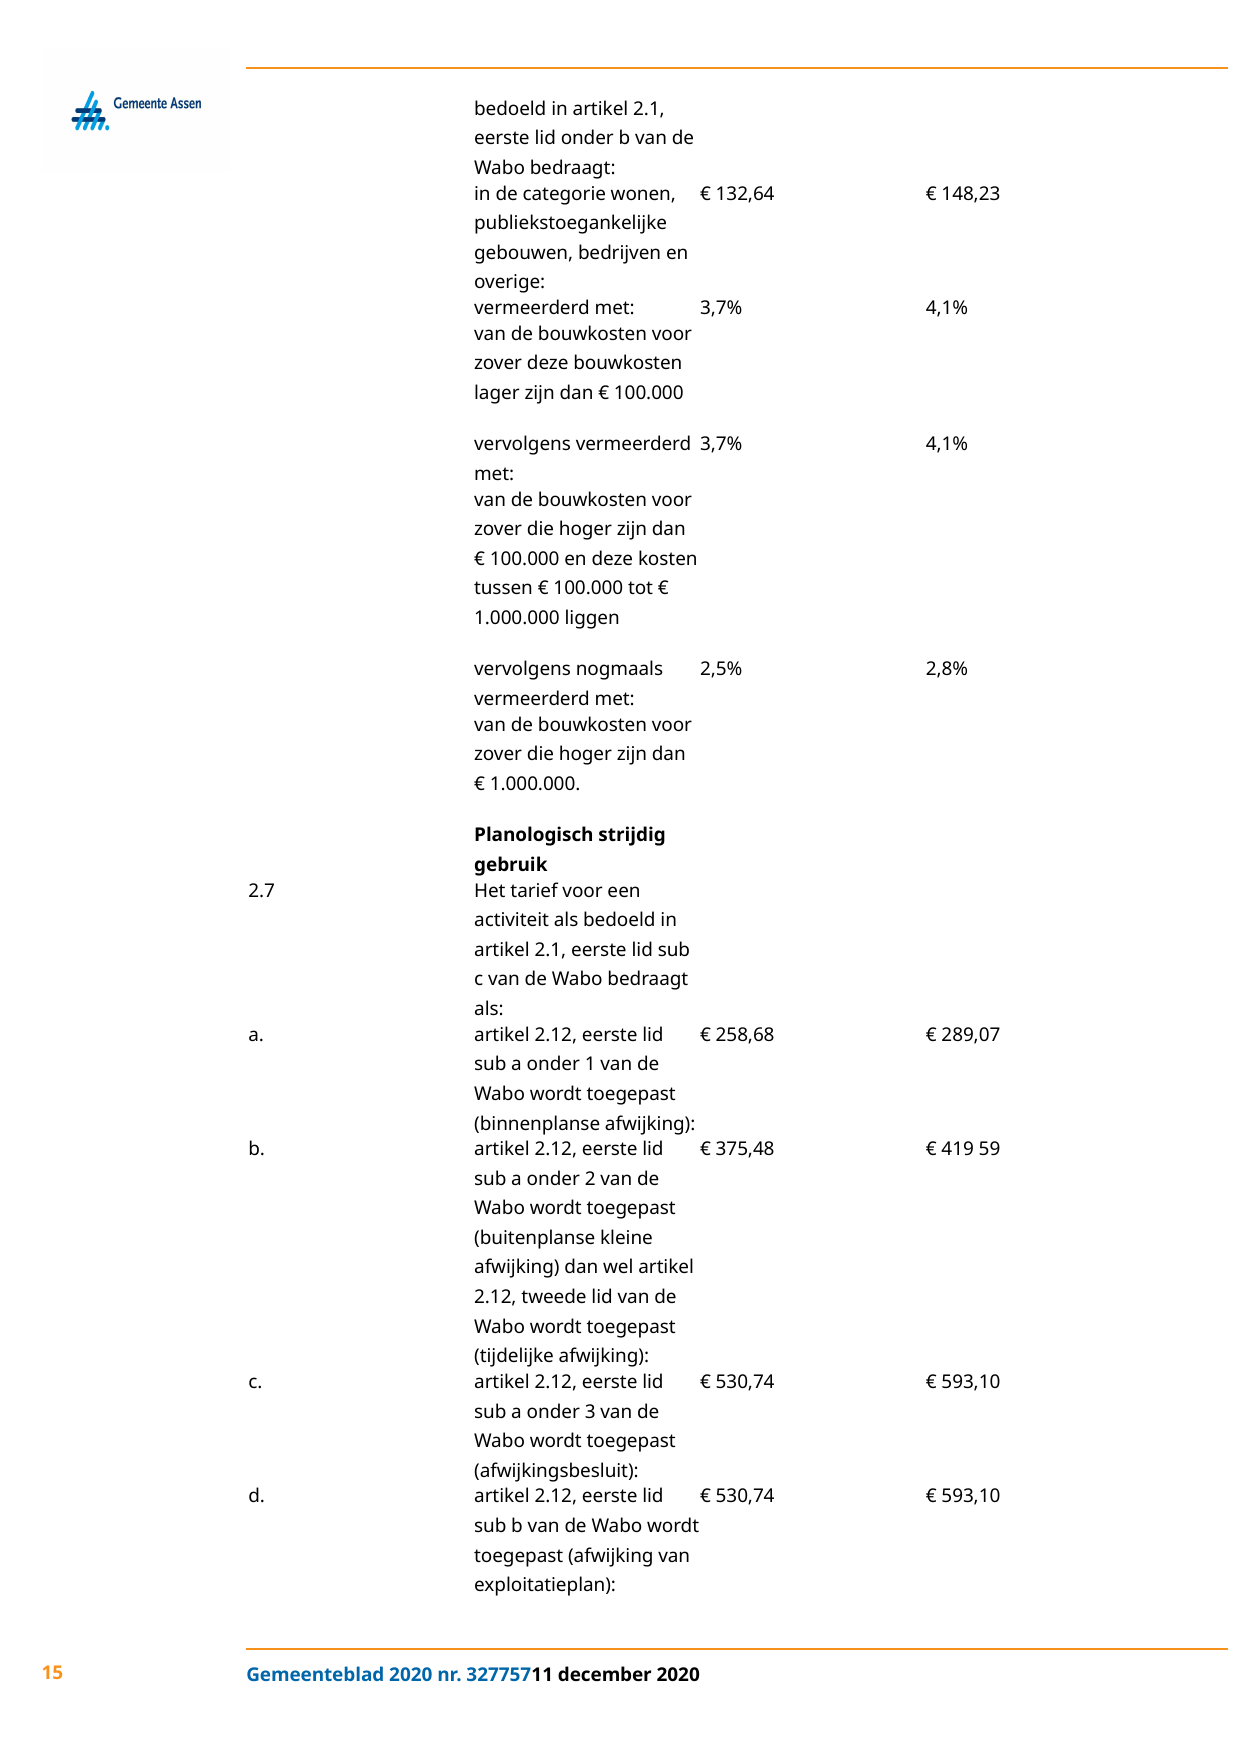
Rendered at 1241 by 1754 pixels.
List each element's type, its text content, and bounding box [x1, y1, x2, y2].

table_cell € 258,68 [700, 1021, 926, 1135]
table_cell € 530,74 [700, 1368, 926, 1483]
table_cell van de bouwkosten voor zover die hoger zijn dan € 100.000 en deze kosten tussen € 100.000 tot € 1.000.000 liggen [474, 486, 700, 630]
table_cell van de bouwkosten voor zover die hoger zijn dan € 1.000.000. [474, 711, 700, 796]
table_cell [700, 877, 926, 1021]
table_cell Planologisch strijdig gebruik [474, 822, 700, 877]
table_cell [926, 320, 1152, 405]
table_cell € 375,48 [700, 1135, 926, 1368]
table_cell 2,8% [926, 656, 1152, 711]
table_cell [926, 877, 1152, 1021]
table_cell [474, 405, 700, 431]
picture [41, 47, 231, 172]
table_cell artikel 2.12, eerste lid sub a onder 3 van de Wabo wordt toegepast (afwijkingsbesluit): [474, 1368, 700, 1483]
table_cell Het tarief voor een activiteit als bedoeld in artikel 2.1, eerste lid sub c van de Wabo bedraagt als: [474, 877, 700, 1021]
table_cell [926, 95, 1152, 180]
table_cell [248, 180, 474, 294]
table_cell [700, 405, 926, 431]
table_cell [248, 320, 474, 405]
table_cell [248, 95, 474, 180]
table_cell € 530,74 [700, 1483, 926, 1597]
table_cell artikel 2.12, eerste lid sub a onder 1 van de Wabo wordt toegepast (binnenplanse afwijking): [474, 1021, 700, 1135]
table_cell van de bouwkosten voor zover deze bouwkosten lager zijn dan € 100.000 [474, 320, 700, 405]
table_cell [700, 796, 926, 822]
table_cell [248, 656, 474, 711]
table_cell [926, 630, 1152, 656]
table_cell [700, 486, 926, 630]
table_cell bedoeld in artikel 2.1, eerste lid onder b van de Wabo bedraagt: [474, 95, 700, 180]
table_cell € 289,07 [926, 1021, 1152, 1135]
table_cell [248, 294, 474, 320]
table_cell vervolgens nogmaals vermeerderd met: [474, 656, 700, 711]
table_cell [474, 630, 700, 656]
table_cell [248, 405, 474, 431]
table_cell 4,1% [926, 431, 1152, 486]
table_cell € 419 59 [926, 1135, 1152, 1368]
table_cell € 593,10 [926, 1483, 1152, 1597]
table_cell 2.7 [248, 877, 474, 1021]
table_cell [700, 630, 926, 656]
table_cell [926, 711, 1152, 796]
table_cell artikel 2.12, eerste lid sub b van de Wabo wordt toegepast (afwijking van exploitatieplan): [474, 1483, 700, 1597]
table_cell [474, 796, 700, 822]
table_cell [926, 486, 1152, 630]
table_cell 3,7% [700, 431, 926, 486]
table_cell [700, 320, 926, 405]
table_cell artikel 2.12, eerste lid sub a onder 2 van de Wabo wordt toegepast (buitenplanse kleine afwijking) dan wel artikel 2.12, tweede lid van de Wabo wordt toegepast (tijdelijke afwijking): [474, 1135, 700, 1368]
table_cell [248, 822, 474, 877]
table_cell [700, 711, 926, 796]
table_cell c. [248, 1368, 474, 1483]
table_cell 2,5% [700, 656, 926, 711]
table_cell d. [248, 1483, 474, 1597]
table_cell vermeerderd met: [474, 294, 700, 320]
table_cell 4,1% [926, 294, 1152, 320]
table_cell [700, 95, 926, 180]
table_cell [248, 711, 474, 796]
table_cell [926, 796, 1152, 822]
table_cell € 148,23 [926, 180, 1152, 294]
table_cell [926, 822, 1152, 877]
table_cell a. [248, 1021, 474, 1135]
table_cell [926, 405, 1152, 431]
table_cell 3,7% [700, 294, 926, 320]
table_cell [248, 796, 474, 822]
table_cell [248, 486, 474, 630]
table_cell in de categorie wonen, publiekstoegankelijke gebouwen, bedrijven en overige: [474, 180, 700, 294]
table_cell [248, 431, 474, 486]
table_cell [700, 822, 926, 877]
table_cell vervolgens vermeerderd met: [474, 431, 700, 486]
table_cell € 132,64 [700, 180, 926, 294]
table_cell b. [248, 1135, 474, 1368]
table_cell € 593,10 [926, 1368, 1152, 1483]
table_cell [248, 630, 474, 656]
